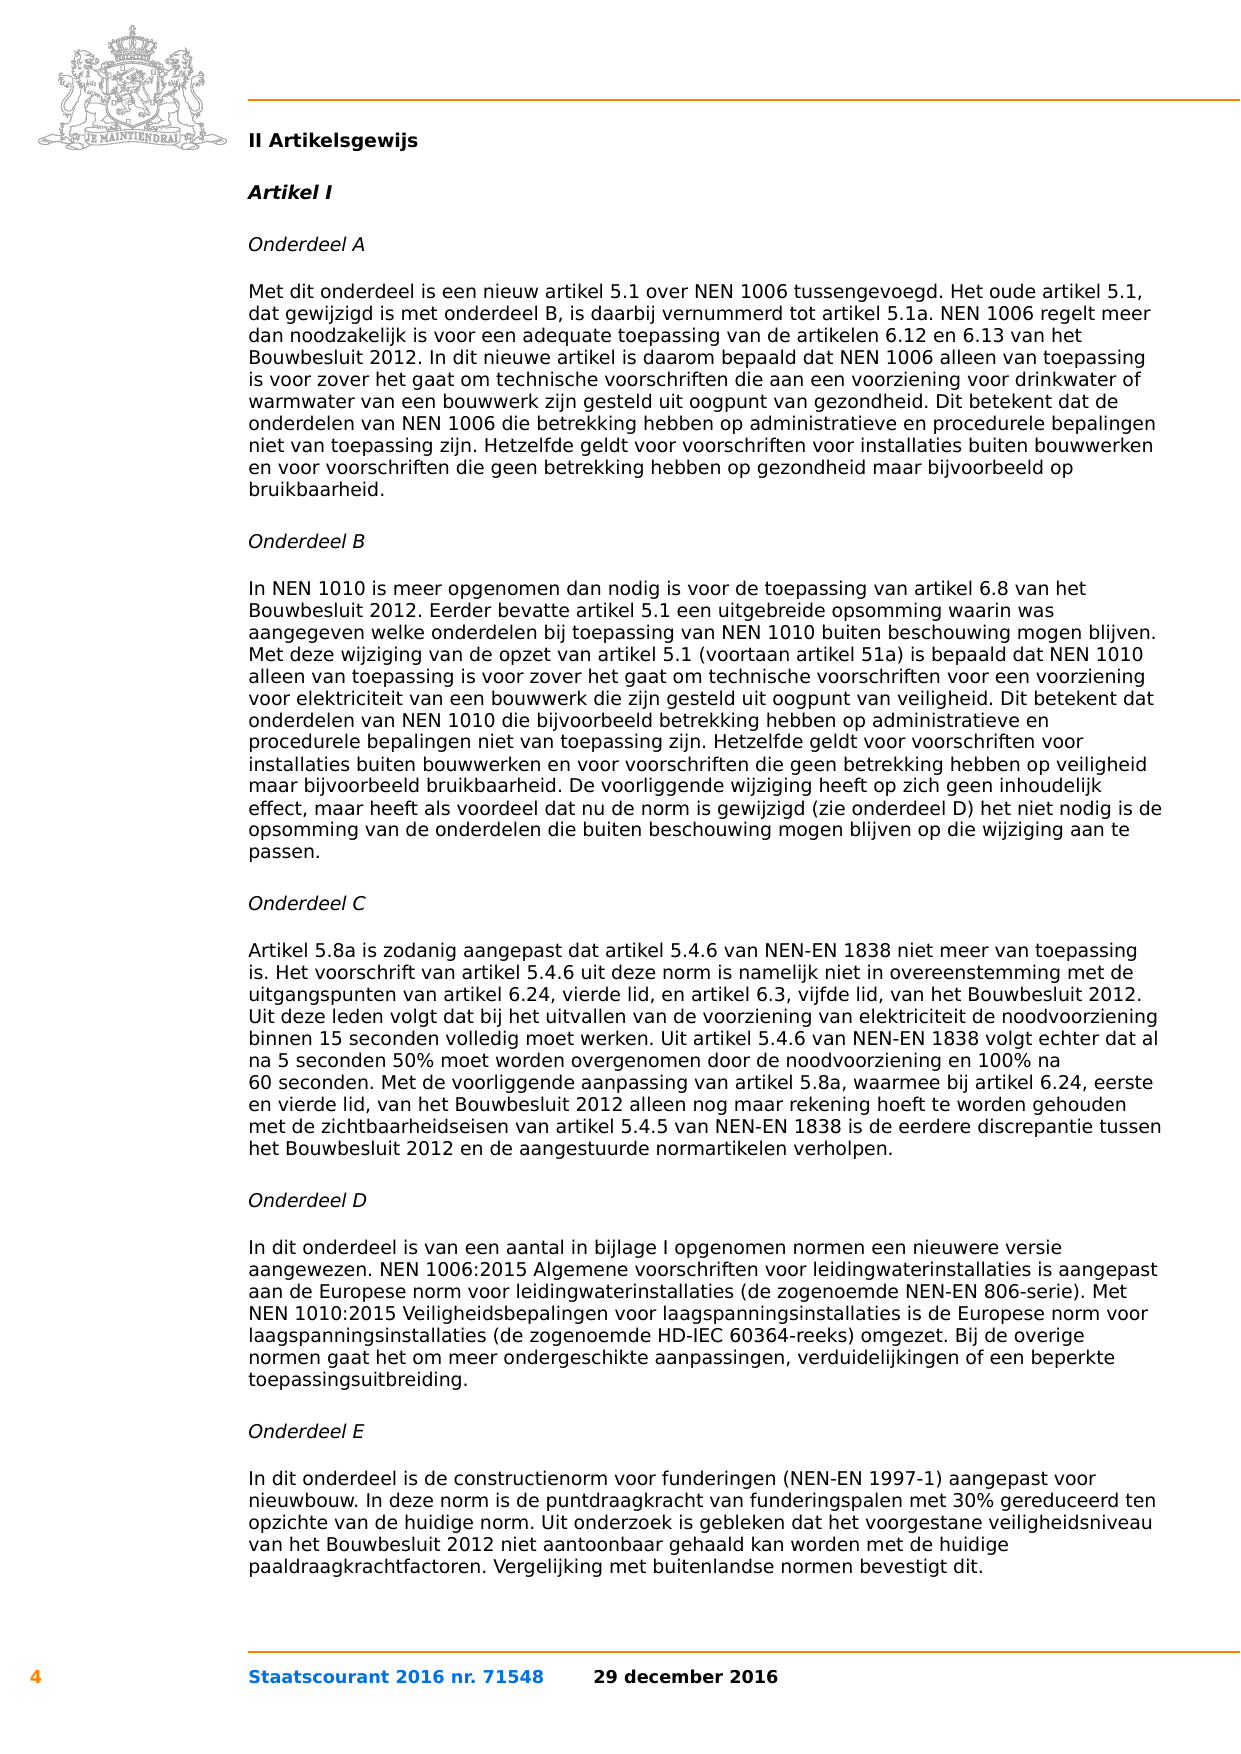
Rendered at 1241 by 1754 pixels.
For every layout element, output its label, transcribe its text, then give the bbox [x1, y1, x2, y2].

text In NEN 1010 is meer opgenomen dan nodig is voor de toepassing van artikel 6.8 van het Bouwbesluit 2012. Eerder bevatte artikel 5.1 een uitgebreide opsomming waarin was aangegeven welke onderdelen bij toepassing van NEN 1010 buiten beschouwing mogen blijven. Met deze wijziging van de opzet van artikel 5.1 (voortaan artikel 51a) is bepaald dat NEN 1010 alleen van toepassing is voor zover het gaat om technische voorschriften voor een voorziening voor elektriciteit van een bouwwerk die zijn gesteld uit oogpunt van veiligheid. Dit betekent dat onderdelen van NEN 1010 die bijvoorbeeld betrekking hebben op administratieve en procedurele bepalingen niet van toepassing zijn. Hetzelfde geldt voor voorschriften voor installaties buiten bouwwerken en voor voorschriften die geen betrekking hebben op veiligheid maar bijvoorbeeld bruikbaarheid. De voorliggende wijziging heeft op zich geen inhoudelijk effect, maar heeft als voordeel dat nu de norm is gewijzigd (zie onderdeel D) het niet nodig is de opsomming van de onderdelen die buiten beschouwing mogen blijven op die wijziging aan te passen. [248, 578, 1163, 863]
subtitle Onderdeel D [248, 1190, 1163, 1212]
text In dit onderdeel is van een aantal in bijlage I opgenomen normen een nieuwere versie aangewezen. NEN 1006:2015 Algemene voorschriften voor leidingwaterinstallaties is aangepast aan de Europese norm voor leidingwaterinstallaties (de zogenoemde NEN-EN 806-serie). Met NEN 1010:2015 Veiligheidsbepalingen voor laagspanningsinstallaties is de Europese norm voor laagspanningsinstallaties (de zogenoemde HD-IEC 60364-reeks) omgezet. Bij de overige normen gaat het om meer ondergeschikte aanpassingen, verduidelijkingen of een beperkte toepassingsuitbreiding. [248, 1237, 1163, 1391]
subtitle Onderdeel A [248, 234, 1163, 256]
picture [38, 25, 227, 150]
subtitle II Artikelsgewijs [248, 130, 1163, 152]
subtitle Onderdeel B [248, 531, 1163, 553]
subtitle Artikel I [248, 182, 1163, 204]
text Artikel 5.8a is zodanig aangepast dat artikel 5.4.6 van NEN-EN 1838 niet meer van toepassing is. Het voorschrift van artikel 5.4.6 uit deze norm is namelijk niet in overeenstemming met de uitgangspunten van artikel 6.24, vierde lid, en artikel 6.3, vijfde lid, van het Bouwbesluit 2012. Uit deze leden volgt dat bij het uitvallen van de voorziening van elektriciteit de noodvoorziening binnen 15 seconden volledig moet werken. Uit artikel 5.4.6 van NEN-EN 1838 volgt echter dat al na 5 seconden 50% moet worden overgenomen door de noodvoorziening en 100% na 60 seconden. Met de voorliggende aanpassing van artikel 5.8a, waarmee bij artikel 6.24, eerste en vierde lid, van het Bouwbesluit 2012 alleen nog maar rekening hoeft te worden gehouden met de zichtbaarheidseisen van artikel 5.4.5 van NEN-EN 1838 is de eerdere discrepantie tussen het Bouwbesluit 2012 en de aangestuurde normartikelen verholpen. [248, 940, 1163, 1160]
text In dit onderdeel is de constructienorm voor funderingen (NEN-EN 1997-1) aangepast voor nieuwbouw. In deze norm is de puntdraagkracht van funderingspalen met 30% gereduceerd ten opzichte van de huidige norm. Uit onderzoek is gebleken dat het voorgestane veiligheidsniveau van het Bouwbesluit 2012 niet aantoonbaar gehaald kan worden met de huidige paaldraagkrachtfactoren. Vergelijking met buitenlandse normen bevestigt dit. [248, 1468, 1163, 1578]
text Met dit onderdeel is een nieuw artikel 5.1 over NEN 1006 tussengevoegd. Het oude artikel 5.1, dat gewijzigd is met onderdeel B, is daarbij vernummerd tot artikel 5.1a. NEN 1006 regelt meer dan noodzakelijk is voor een adequate toepassing van de artikelen 6.12 en 6.13 van het Bouwbesluit 2012. In dit nieuwe artikel is daarom bepaald dat NEN 1006 alleen van toepassing is voor zover het gaat om technische voorschriften die aan een voorziening voor drinkwater of warmwater van een bouwwerk zijn gesteld uit oogpunt van gezondheid. Dit betekent dat de onderdelen van NEN 1006 die betrekking hebben op administratieve en procedurele bepalingen niet van toepassing zijn. Hetzelfde geldt voor voorschriften voor installaties buiten bouwwerken en voor voorschriften die geen betrekking hebben op gezondheid maar bijvoorbeeld op bruikbaarheid. [248, 281, 1163, 501]
subtitle Onderdeel C [248, 893, 1163, 915]
subtitle Onderdeel E [248, 1421, 1163, 1443]
